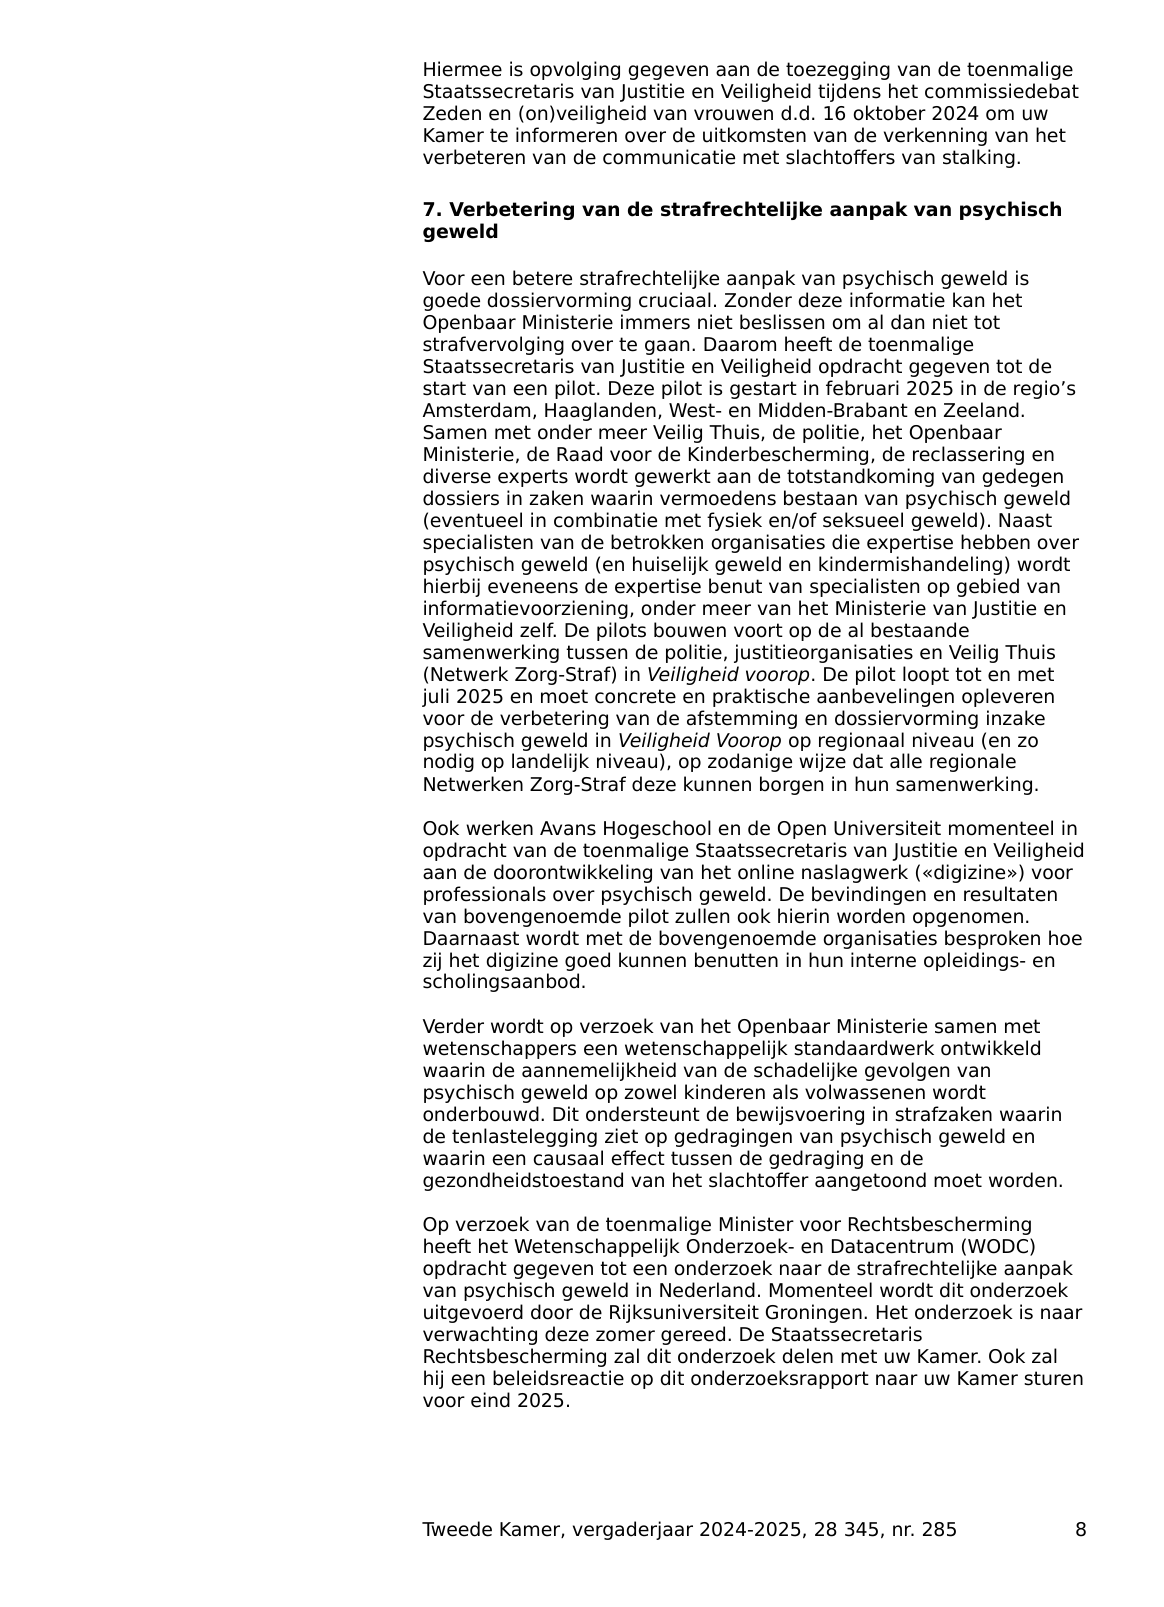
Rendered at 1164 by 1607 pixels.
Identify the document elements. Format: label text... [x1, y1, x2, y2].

text Ook werken Avans Hogeschool en de Open Universiteit momenteel in opdracht van de toenmalige Staatssecretaris van Justitie en Veiligheid aan de doorontwikkeling van het online naslagwerk («digizine») voor professionals over psychisch geweld. De bevindingen en resultaten van bovengenoemde pilot zullen ook hierin worden opgenomen. Daarnaast wordt met de bovengenoemde organisaties besproken hoe zij het digizine goed kunnen benutten in hun interne opleidings- en scholingsaanbod. [422, 818, 1087, 993]
subtitle 7. Verbetering van de strafrechtelijke aanpak van psychisch geweld [422, 199, 1087, 243]
text Verder wordt op verzoek van het Openbaar Ministerie samen met wetenschappers een wetenschappelijk standaardwerk ontwikkeld waarin de aannemelijkheid van de schadelijke gevolgen van psychisch geweld op zowel kinderen als volwassenen wordt onderbouwd. Dit ondersteunt de bewijsvoering in strafzaken waarin de tenlastelegging ziet op gedragingen van psychisch geweld en waarin een causaal effect tussen de gedraging en de gezondheidstoestand van het slachtoffer aangetoond moet worden. [422, 1016, 1087, 1191]
text Op verzoek van de toenmalige Minister voor Rechtsbescherming heeft het Wetenschappelijk Onderzoek- en Datacentrum (WODC) opdracht gegeven tot een onderzoek naar de strafrechtelijke aanpak van psychisch geweld in Nederland. Momenteel wordt dit onderzoek uitgevoerd door de Rijksuniversiteit Groningen. Het onderzoek is naar verwachting deze zomer gereed. De Staatssecretaris Rechtsbescherming zal dit onderzoek delen met uw Kamer. Ook zal hij een beleidsreactie op dit onderzoeksrapport naar uw Kamer sturen voor eind 2025. [422, 1214, 1087, 1411]
text Voor een betere strafrechtelijke aanpak van psychisch geweld is goede dossiervorming cruciaal. Zonder deze informatie kan het Openbaar Ministerie immers niet beslissen om al dan niet tot strafvervolging over te gaan. Daarom heeft de toenmalige Staatssecretaris van Justitie en Veiligheid opdracht gegeven tot de start van een pilot. Deze pilot is gestart in februari 2025 in de regio’s Amsterdam, Haaglanden, West- en Midden-Brabant en Zeeland. Samen met onder meer Veilig Thuis, de politie, het Openbaar Ministerie, de Raad voor de Kinderbescherming, de reclassering en diverse experts wordt gewerkt aan de totstandkoming van gedegen dossiers in zaken waarin vermoedens bestaan van psychisch geweld (eventueel in combinatie met fysiek en/of seksueel geweld). Naast specialisten van de betrokken organisaties die expertise hebben over psychisch geweld (en huiselijk geweld en kindermishandeling) wordt hierbij eveneens de expertise benut van specialisten op gebied van informatievoorziening, onder meer van het Ministerie van Justitie en Veiligheid zelf. De pilots bouwen voort op de al bestaande samenwerking tussen de politie, justitieorganisaties en Veilig Thuis (Netwerk Zorg-Straf) in Veiligheid voorop. De pilot loopt tot en met juli 2025 en moet concrete en praktische aanbevelingen opleveren voor de verbetering van de afstemming en dossiervorming inzake psychisch geweld in Veiligheid Voorop op regionaal niveau (en zo nodig op landelijk niveau), op zodanige wijze dat alle regionale Netwerken Zorg-Straf deze kunnen borgen in hun samenwerking. [422, 268, 1087, 795]
text Hiermee is opvolging gegeven aan de toezegging van de toenmalige Staatssecretaris van Justitie en Veiligheid tijdens het commissiedebat Zeden en (on)veiligheid van vrouwen d.d. 16 oktober 2024 om uw Kamer te informeren over de uitkomsten van de verkenning van het verbeteren van de communicatie met slachtoffers van stalking. [422, 59, 1087, 169]
